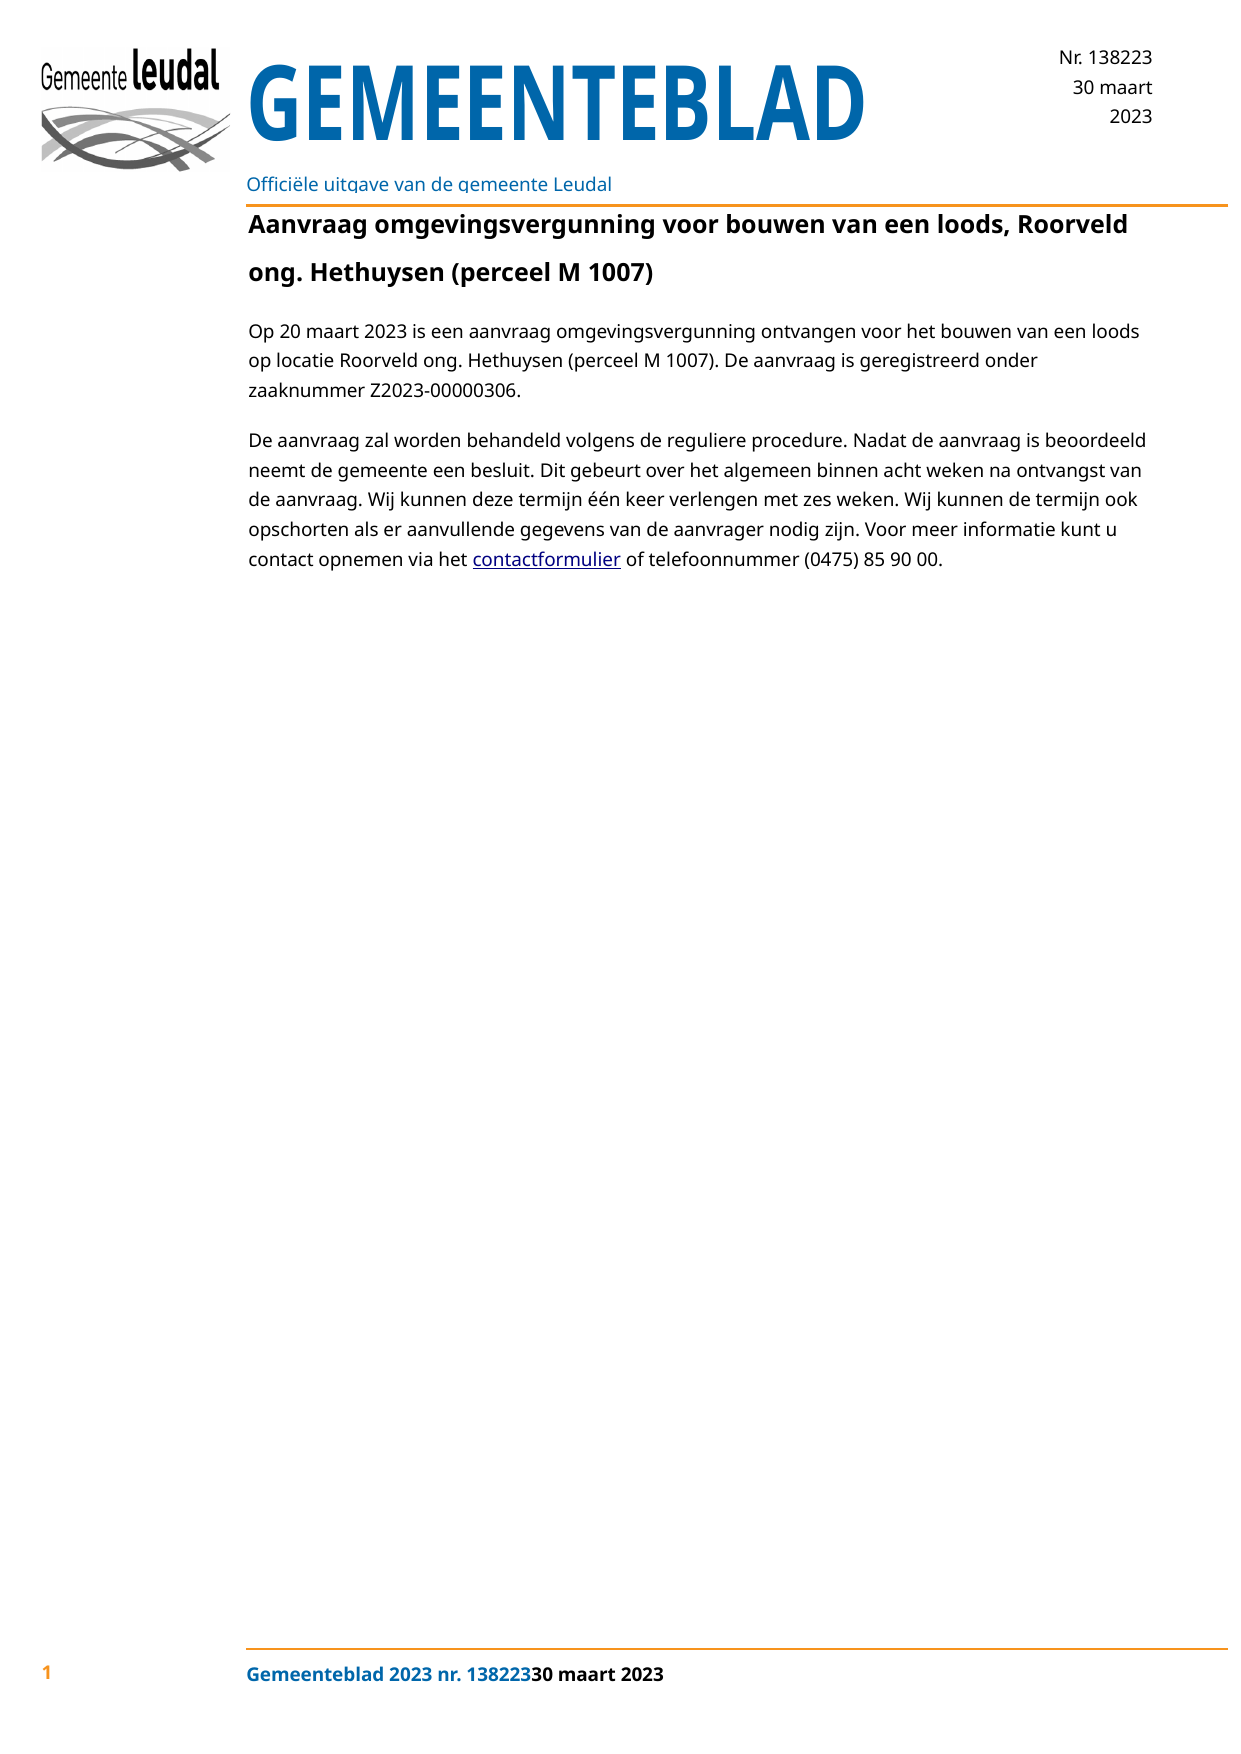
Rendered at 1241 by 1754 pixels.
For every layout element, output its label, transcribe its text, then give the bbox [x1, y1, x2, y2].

picture [41, 47, 231, 172]
text Aanvraag omgevingsvergunning voor bouwen van een loods, Roorveld ong. Hethuysen (perceel M 1007) [248, 207, 1152, 288]
text De aanvraag zal worden behandeld volgens de reguliere procedure. Nadat de aanvraag is beoordeeld neemt de gemeente een besluit. Dit gebeurt over het algemeen binnen acht weken na ontvangst van de aanvraag. Wij kunnen deze termijn één keer verlengen met zes weken. Wij kunnen de termijn ook opschorten als er aanvullende gegevens van de aanvrager nodig zijn. Voor meer informatie kunt u contact opnemen via het contactformulier of telefoonnummer (0475) 85 90 00. [248, 427, 1152, 572]
text Op 20 maart 2023 is een aanvraag omgevingsvergunning ontvangen voor het bouwen van een loods op locatie Roorveld ong. Hethuysen (perceel M 1007). De aanvraag is geregistreerd onder zaaknummer Z2023-00000306. [248, 318, 1152, 403]
